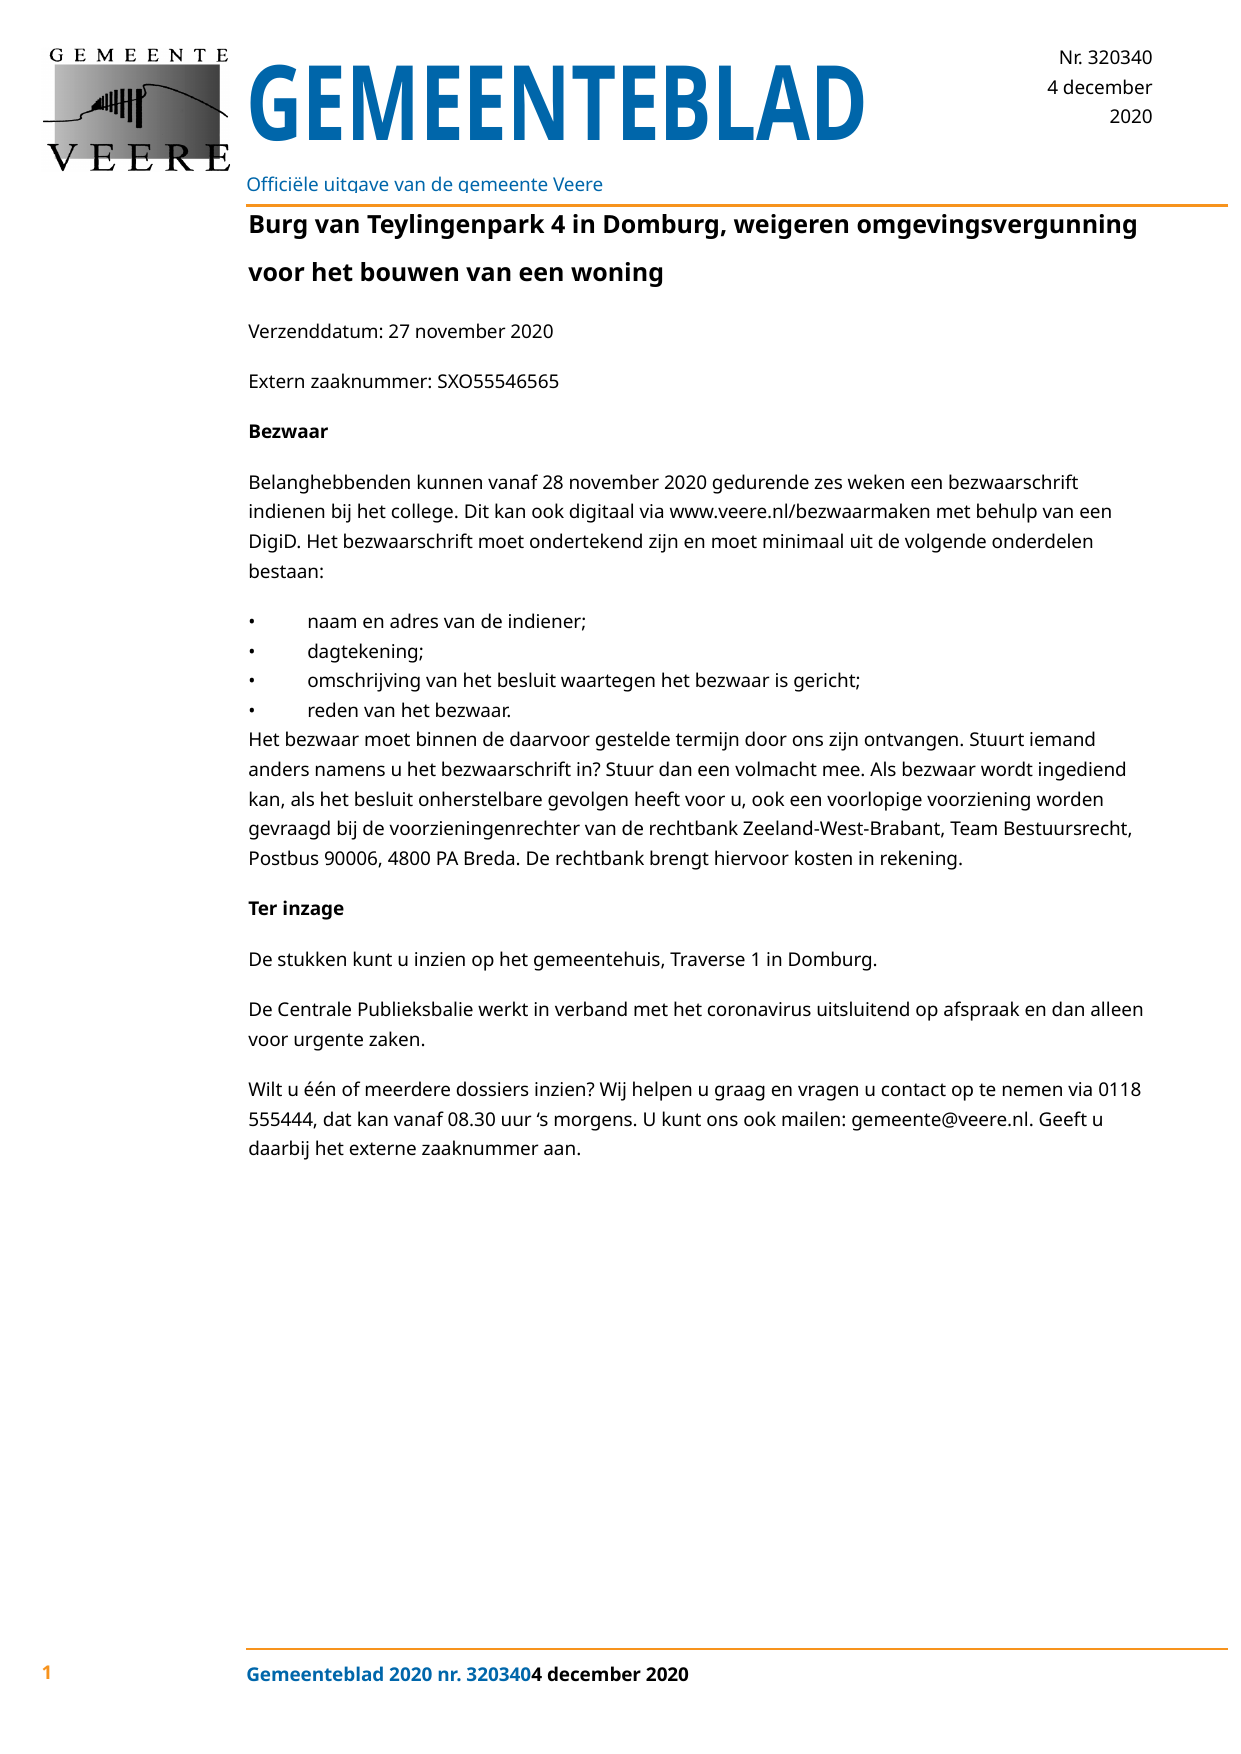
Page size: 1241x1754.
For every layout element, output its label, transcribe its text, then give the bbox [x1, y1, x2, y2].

text Verzenddatum: 27 november 2020 [248, 318, 1152, 344]
text Wilt u één of meerdere dossiers inzien? Wij helpen u graag en vragen u contact op te nemen via 0118 555444, dat kan vanaf 08.30 uur ‘s morgens. U kunt ons ook mailen: gemeente@veere.nl. Geeft u daarbij het externe zaaknummer aan. [248, 1076, 1152, 1161]
list naam en adres van de indiener; [248, 608, 1152, 634]
list reden van het bezwaar. [248, 697, 1152, 723]
text Het bezwaar moet binnen de daarvoor gestelde termijn door ons zijn ontvangen. Stuurt iemand anders namens u het bezwaarschrift in? Stuur dan een volmacht mee. Als bezwaar wordt ingediend kan, als het besluit onherstelbare gevolgen heeft voor u, ook een voorlopige voorziening worden gevraagd bij de voorzieningenrechter van de rechtbank Zeeland-West-Brabant, Team Bestuursrecht, Postbus 90006, 4800 PA Breda. De rechtbank brengt hiervoor kosten in rekening. [248, 727, 1152, 871]
text Extern zaaknummer: SXO55546565 [248, 368, 1152, 394]
text De stukken kunt u inzien op het gemeentehuis, Traverse 1 in Domburg. [248, 946, 1152, 972]
picture [41, 47, 231, 172]
text Ter inzage [248, 895, 1152, 921]
text Bezwaar [248, 419, 1152, 444]
list dagtekening; [248, 638, 1152, 664]
text Burg van Teylingenpark 4 in Domburg, weigeren omgevingsvergunning voor het bouwen van een woning [248, 207, 1152, 288]
text De Centrale Publieksbalie werkt in verband met het coronavirus uitsluitend op afspraak en dan alleen voor urgente zaken. [248, 996, 1152, 1052]
list omschrijving van het besluit waartegen het bezwaar is gericht; [248, 667, 1152, 693]
text Belanghebbenden kunnen vanaf 28 november 2020 gedurende zes weken een bezwaarschrift indienen bij het college. Dit kan ook digitaal via www.veere.nl/bezwaarmaken met behulp van een DigiD. Het bezwaarschrift moet ondertekend zijn en moet minimaal uit de volgende onderdelen bestaan: [248, 469, 1152, 584]
